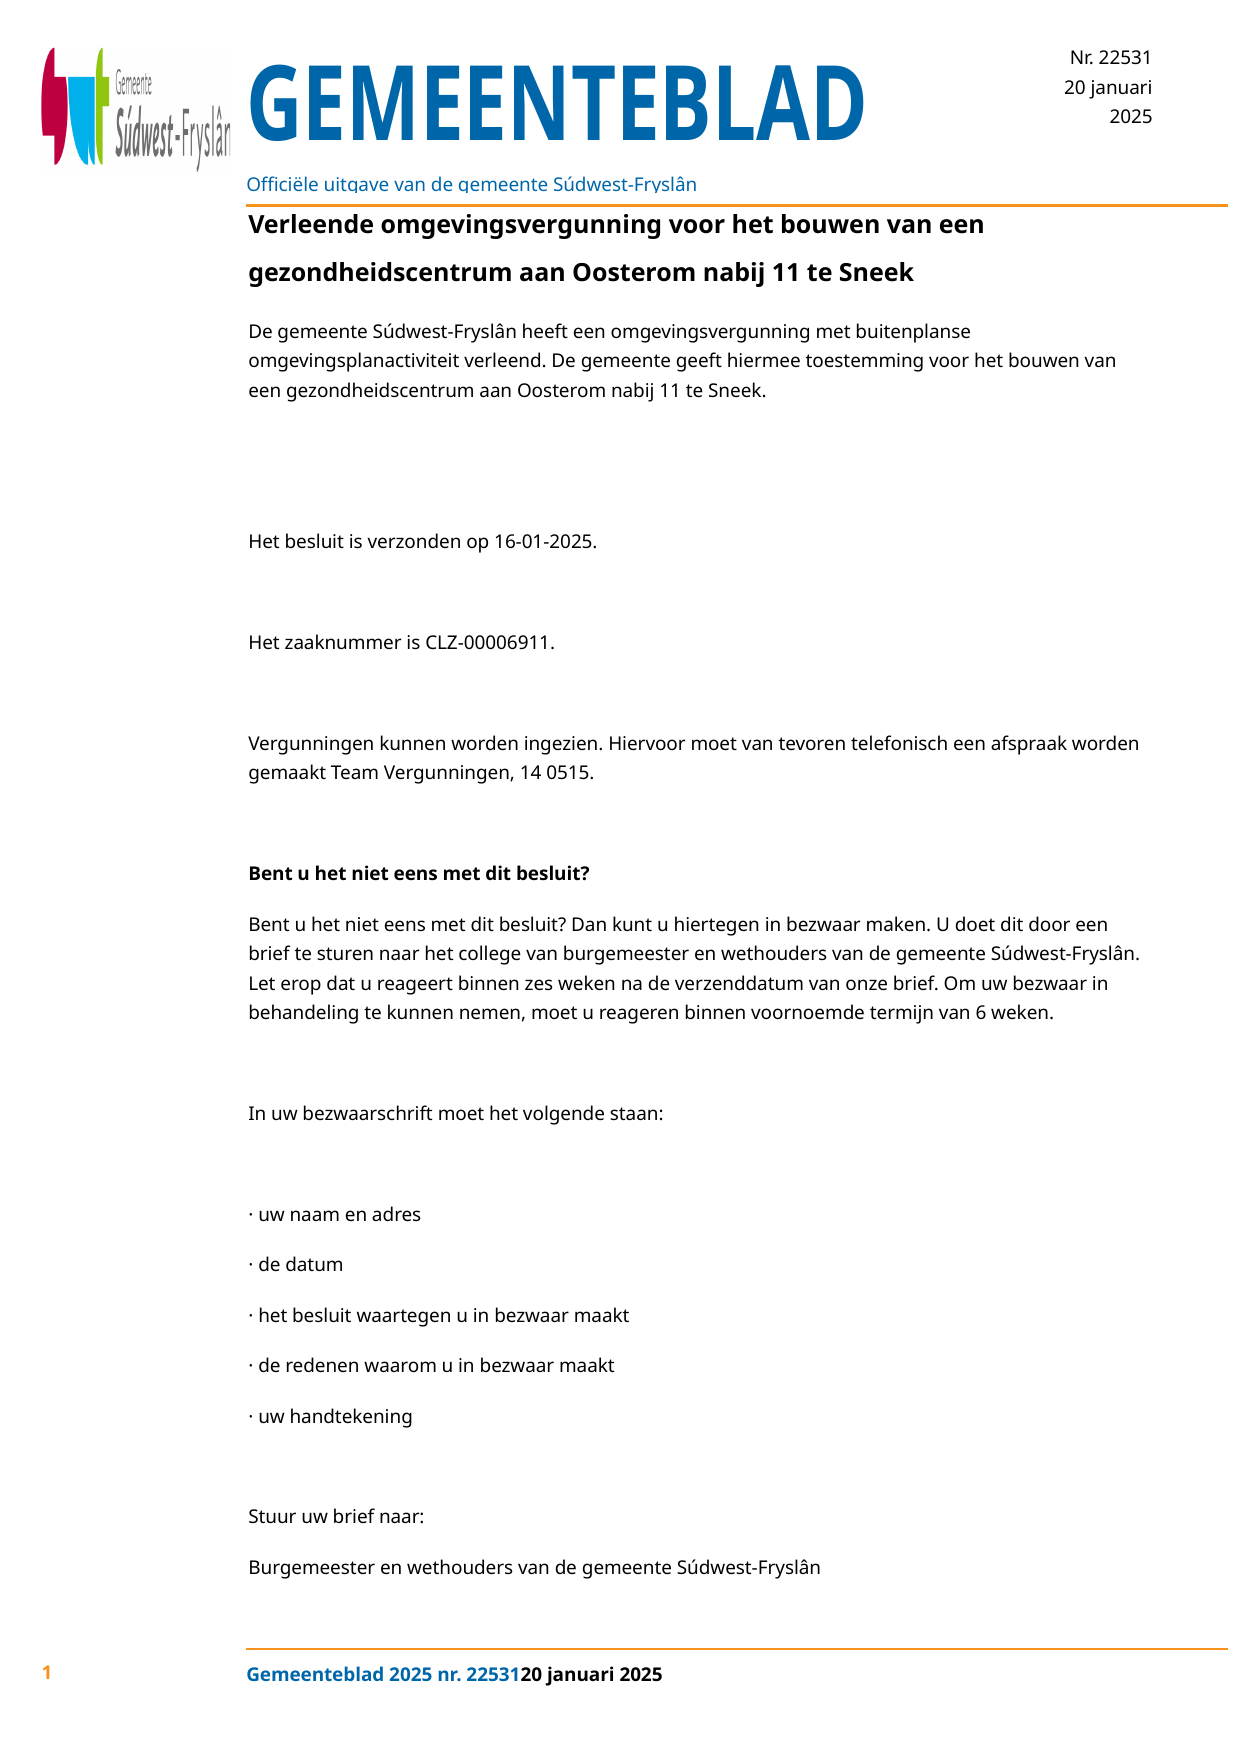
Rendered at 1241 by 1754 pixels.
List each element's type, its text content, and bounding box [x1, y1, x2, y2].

text Bent u het niet eens met dit besluit? Dan kunt u hiertegen in bezwaar maken. U doet dit door een brief te sturen naar het college van burgemeester en wethouders van de gemeente Súdwest-Fryslân. Let erop dat u reageert binnen zes weken na de verzenddatum van onze brief. Om uw bezwaar in behandeling te kunnen nemen, moet u reageren binnen voornoemde termijn van 6 weken. [248, 911, 1152, 1025]
text Het zaaknummer is CLZ-00006911. [248, 629, 1152, 655]
text Burgemeester en wethouders van de gemeente Súdwest-Fryslân [248, 1554, 1152, 1580]
text Verleende omgevingsvergunning voor het bouwen van een gezondheidscentrum aan Oosterom nabij 11 te Sneek [248, 207, 1152, 288]
text · de redenen waarom u in bezwaar maakt [248, 1352, 1152, 1378]
text Stuur uw brief naar: [248, 1504, 1152, 1529]
text · het besluit waartegen u in bezwaar maakt [248, 1302, 1152, 1328]
text Vergunningen kunnen worden ingezien. Hiervoor moet van tevoren telefonisch een afspraak worden gemaakt Team Vergunningen, 14 0515. [248, 730, 1152, 785]
text De gemeente Súdwest-Fryslân heeft een omgevingsvergunning met buitenplanse omgevingsplanactiviteit verleend. De gemeente geeft hiermee toestemming voor het bouwen van een gezondheidscentrum aan Oosterom nabij 11 te Sneek. [248, 318, 1152, 403]
picture [41, 47, 231, 172]
text In uw bezwaarschrift moet het volgende staan: [248, 1100, 1152, 1126]
text Het besluit is verzonden op 16-01-2025. [248, 528, 1152, 554]
text · uw handtekening [248, 1403, 1152, 1429]
text Bent u het niet eens met dit besluit? [248, 860, 1152, 886]
text · uw naam en adres [248, 1201, 1152, 1227]
text · de datum [248, 1252, 1152, 1277]
